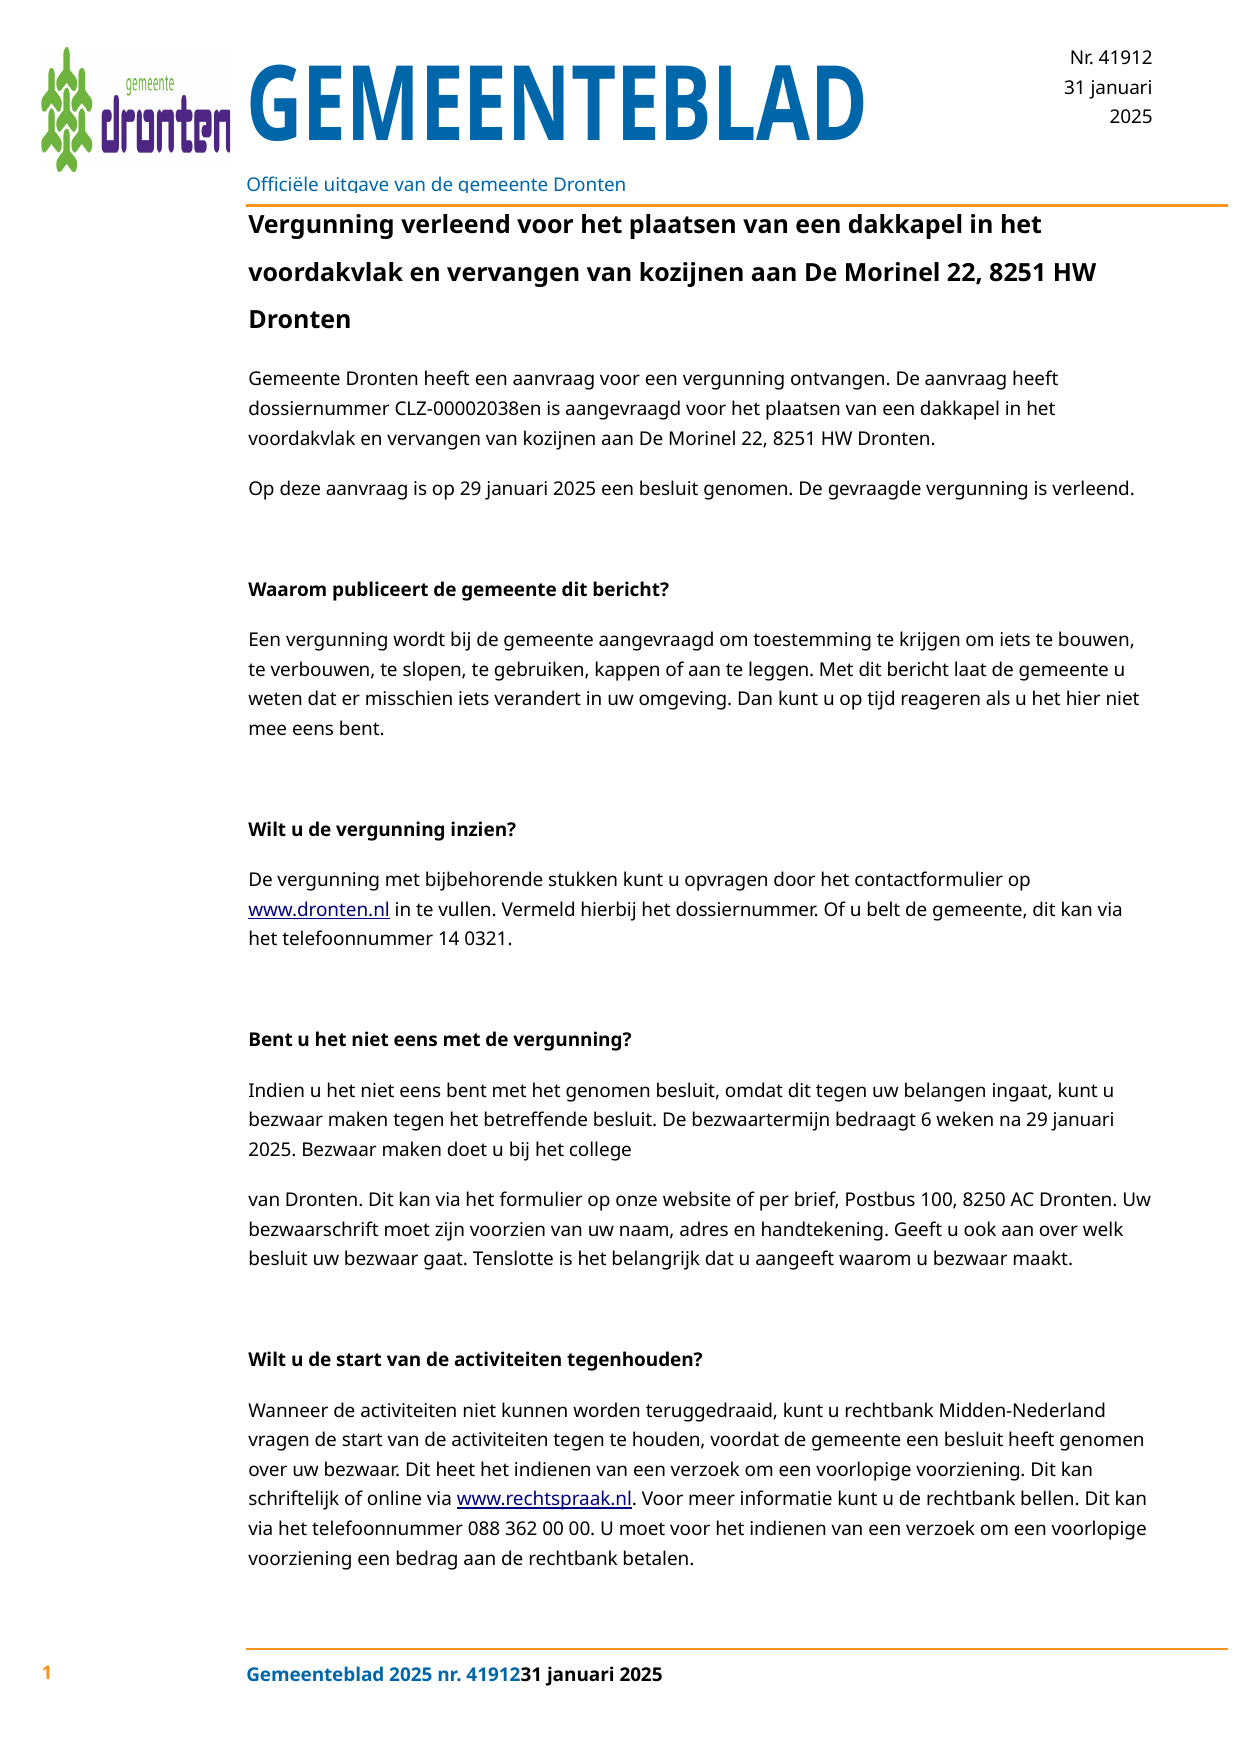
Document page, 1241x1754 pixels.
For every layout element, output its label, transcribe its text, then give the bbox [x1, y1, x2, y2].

text Vergunning verleend voor het plaatsen van een dakkapel in het voordakvlak en vervangen van kozijnen aan De Morinel 22, 8251 HW Dronten [248, 207, 1152, 336]
text Bent u het niet eens met de vergunning? [248, 1026, 1152, 1052]
text van Dronten. Dit kan via het formulier op onze website of per brief, Postbus 100, 8250 AC Dronten. Uw bezwaarschrift moet zijn voorzien van uw naam, adres en handtekening. Geeft u ook aan over welk besluit uw bezwaar gaat. Tenslotte is het belangrijk dat u aangeeft waarom u bezwaar maakt. [248, 1186, 1152, 1271]
text Wilt u de vergunning inzien? [248, 816, 1152, 842]
text Indien u het niet eens bent met het genomen besluit, omdat dit tegen uw belangen ingaat, kunt u bezwaar maken tegen het betreffende besluit. De bezwaartermijn bedraagt 6 weken na 29 januari 2025. Bezwaar maken doet u bij het college [248, 1077, 1152, 1162]
text Op deze aanvraag is op 29 januari 2025 een besluit genomen. De gevraagde vergunning is verleend. [248, 475, 1152, 501]
picture [41, 47, 231, 172]
text Wanneer de activiteiten niet kunnen worden teruggedraaid, kunt u rechtbank Midden-Nederland vragen de start van de activiteiten tegen te houden, voordat de gemeente een besluit heeft genomen over uw bezwaar. Dit heet het indienen van een verzoek om een voorlopige voorziening. Dit kan schriftelijk of online via www.rechtspraak.nl. Voor meer informatie kunt u de rechtbank bellen. Dit kan via het telefoonnummer 088 362 00 00. U moet voor het indienen van een verzoek om een voorlopige voorziening een bedrag aan de rechtbank betalen. [248, 1397, 1152, 1570]
text Een vergunning wordt bij de gemeente aangevraagd om toestemming te krijgen om iets te bouwen, te verbouwen, te slopen, te gebruiken, kappen of aan te leggen. Met dit bericht laat de gemeente u weten dat er misschien iets verandert in uw omgeving. Dan kunt u op tijd reageren als u het hier niet mee eens bent. [248, 626, 1152, 741]
text Wilt u de start van de activiteiten tegenhouden? [248, 1346, 1152, 1372]
text Gemeente Dronten heeft een aanvraag voor een vergunning ontvangen. De aanvraag heeft dossiernummer CLZ-00002038en is aangevraagd voor het plaatsen van een dakkapel in het voordakvlak en vervangen van kozijnen aan De Morinel 22, 8251 HW Dronten. [248, 366, 1152, 450]
text Waarom publiceert de gemeente dit bericht? [248, 576, 1152, 602]
text De vergunning met bijbehorende stukken kunt u opvragen door het contactformulier op www.dronten.nl in te vullen. Vermeld hierbij het dossiernummer. Of u belt de gemeente, dit kan via het telefoonnummer 14 0321. [248, 866, 1152, 951]
